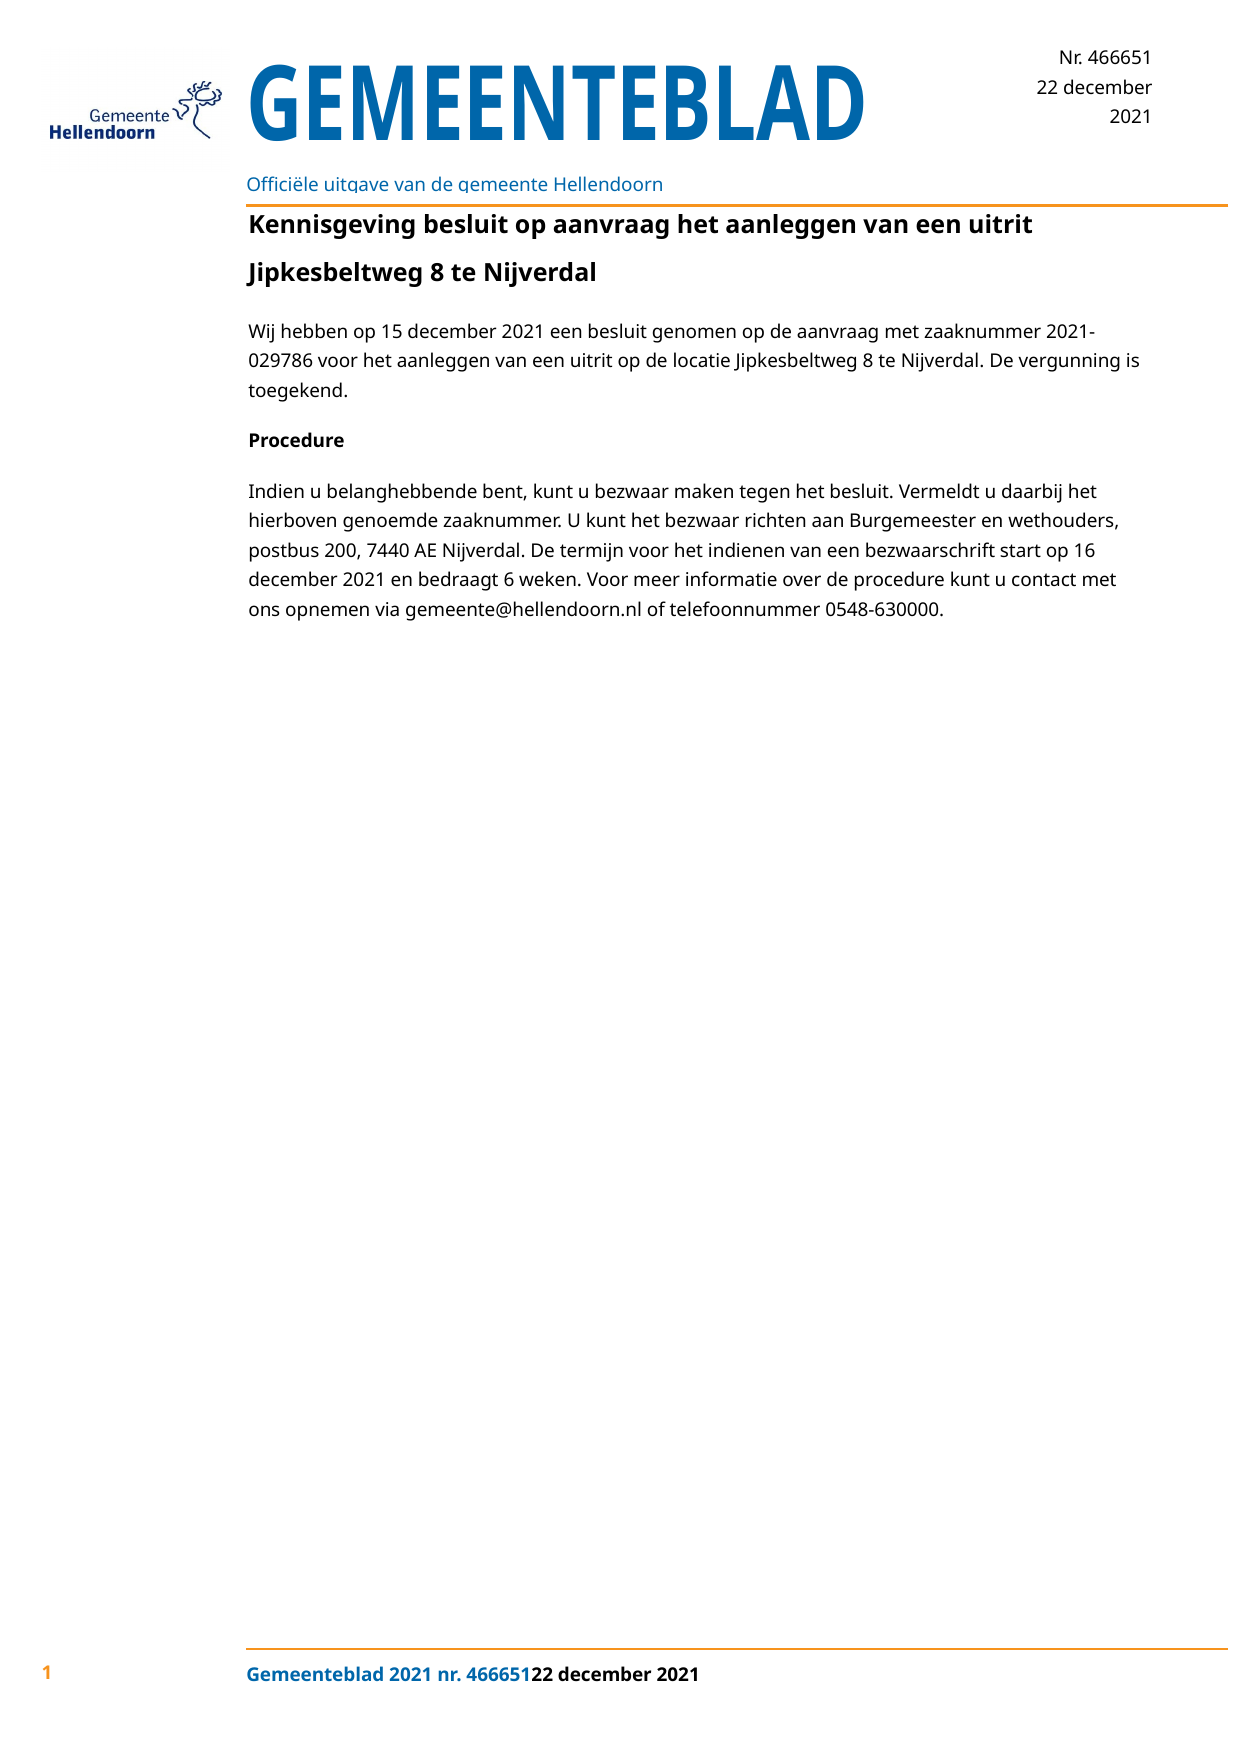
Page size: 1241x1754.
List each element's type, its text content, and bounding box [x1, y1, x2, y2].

text Procedure [248, 427, 1152, 453]
text Wij hebben op 15 december 2021 een besluit genomen op de aanvraag met zaaknummer 2021-029786 voor het aanleggen van een uitrit op de locatie Jipkesbeltweg 8 te Nijverdal. De vergunning is toegekend. [248, 318, 1152, 403]
picture [41, 47, 231, 172]
text Kennisgeving besluit op aanvraag het aanleggen van een uitrit Jipkesbeltweg 8 te Nijverdal [248, 207, 1152, 288]
text Indien u belanghebbende bent, kunt u bezwaar maken tegen het besluit. Vermeldt u daarbij het hierboven genoemde zaaknummer. U kunt het bezwaar richten aan Burgemeester en wethouders, postbus 200, 7440 AE Nijverdal. De termijn voor het indienen van een bezwaarschrift start op 16 december 2021 en bedraagt 6 weken. Voor meer informatie over de procedure kunt u contact met ons opnemen via gemeente@hellendoorn.nl of telefoonnummer 0548-630000. [248, 478, 1152, 622]
